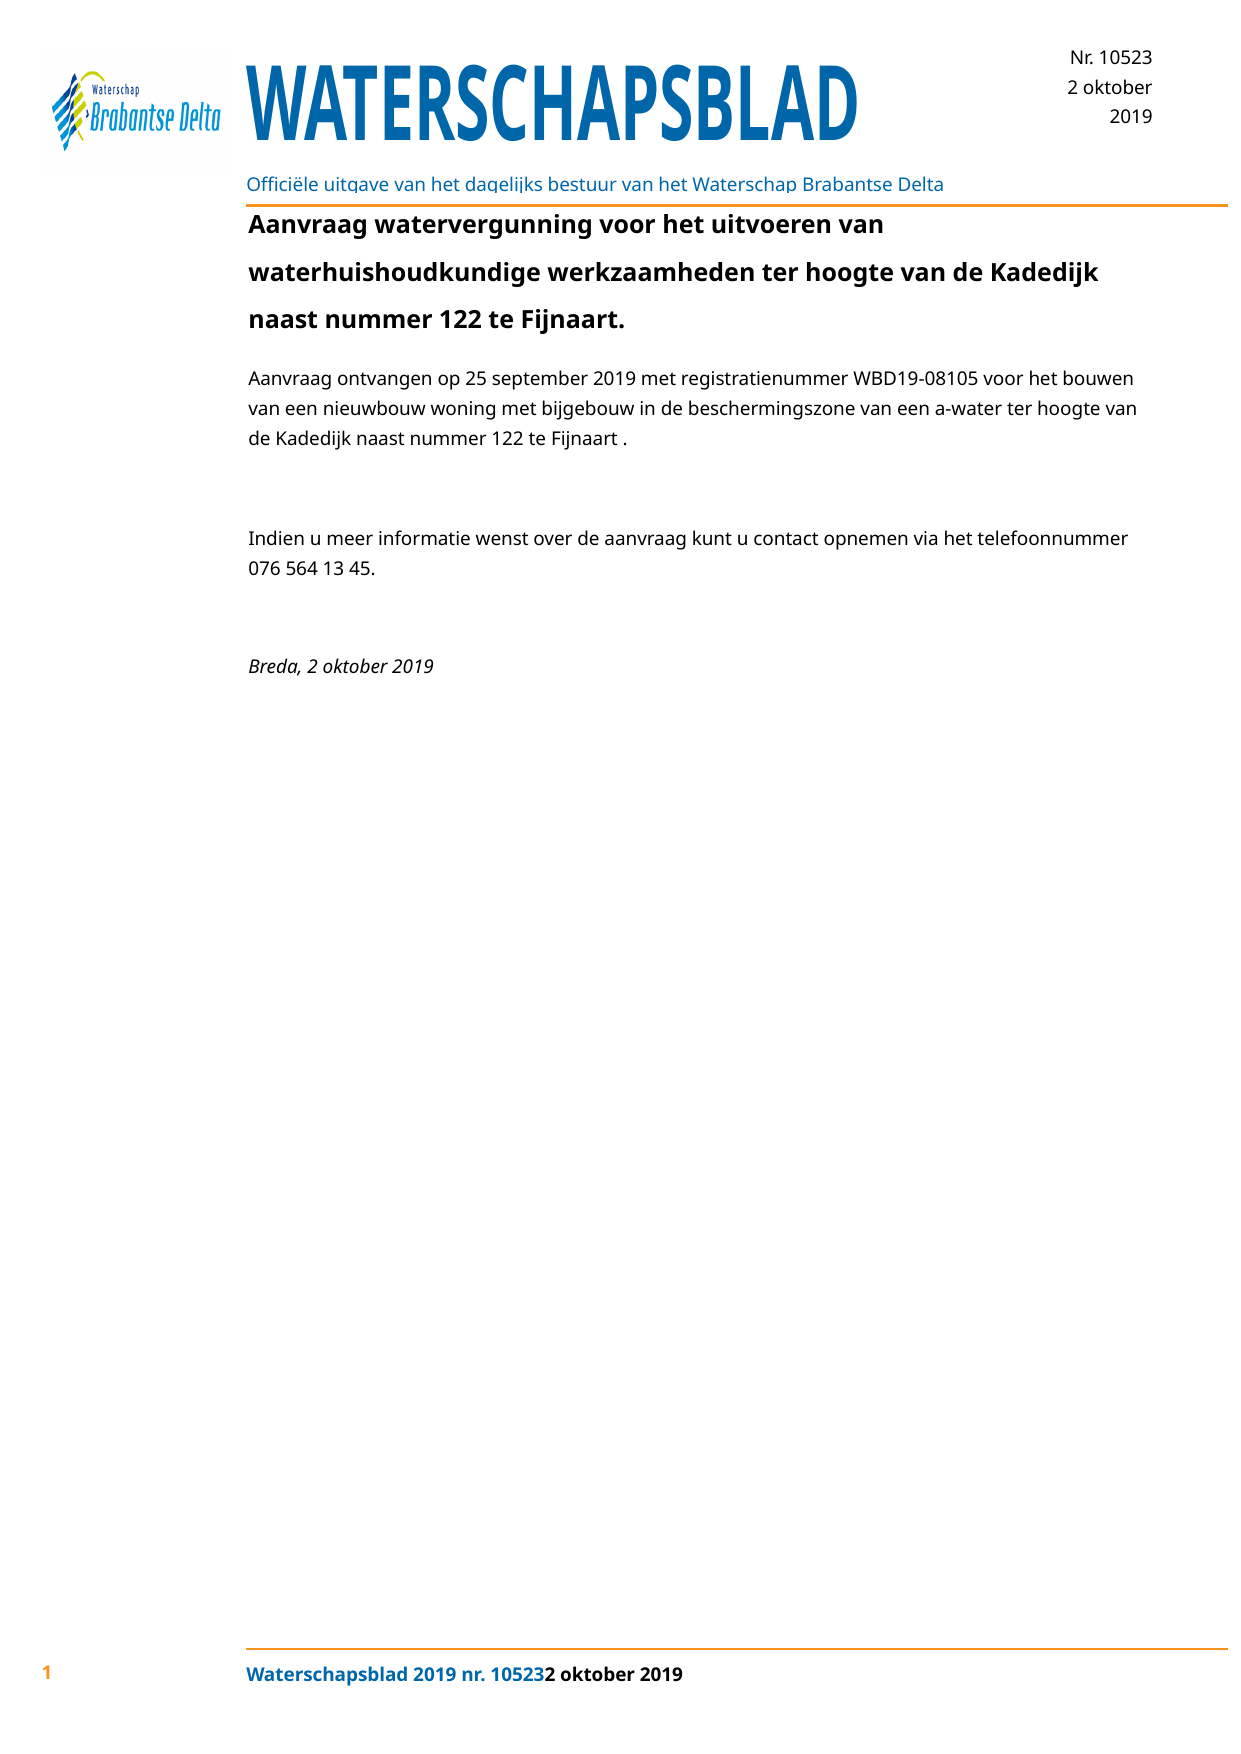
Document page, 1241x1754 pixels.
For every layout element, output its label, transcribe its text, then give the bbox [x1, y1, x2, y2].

text Indien u meer informatie wenst over de aanvraag kunt u contact opnemen via het telefoonnummer 076 564 13 45. [248, 526, 1152, 581]
text Aanvraag watervergunning voor het uitvoeren van waterhuishoudkundige werkzaamheden ter hoogte van de Kadedijk naast nummer 122 te Fijnaart. [248, 207, 1152, 336]
picture [41, 47, 231, 172]
text Aanvraag ontvangen op 25 september 2019 met registratienummer WBD19-08105 voor het bouwen van een nieuwbouw woning met bijgebouw in de beschermingszone van een a-water ter hoogte van de Kadedijk naast nummer 122 te Fijnaart . [248, 366, 1152, 450]
text Breda, 2 oktober 2019 [248, 653, 1152, 679]
